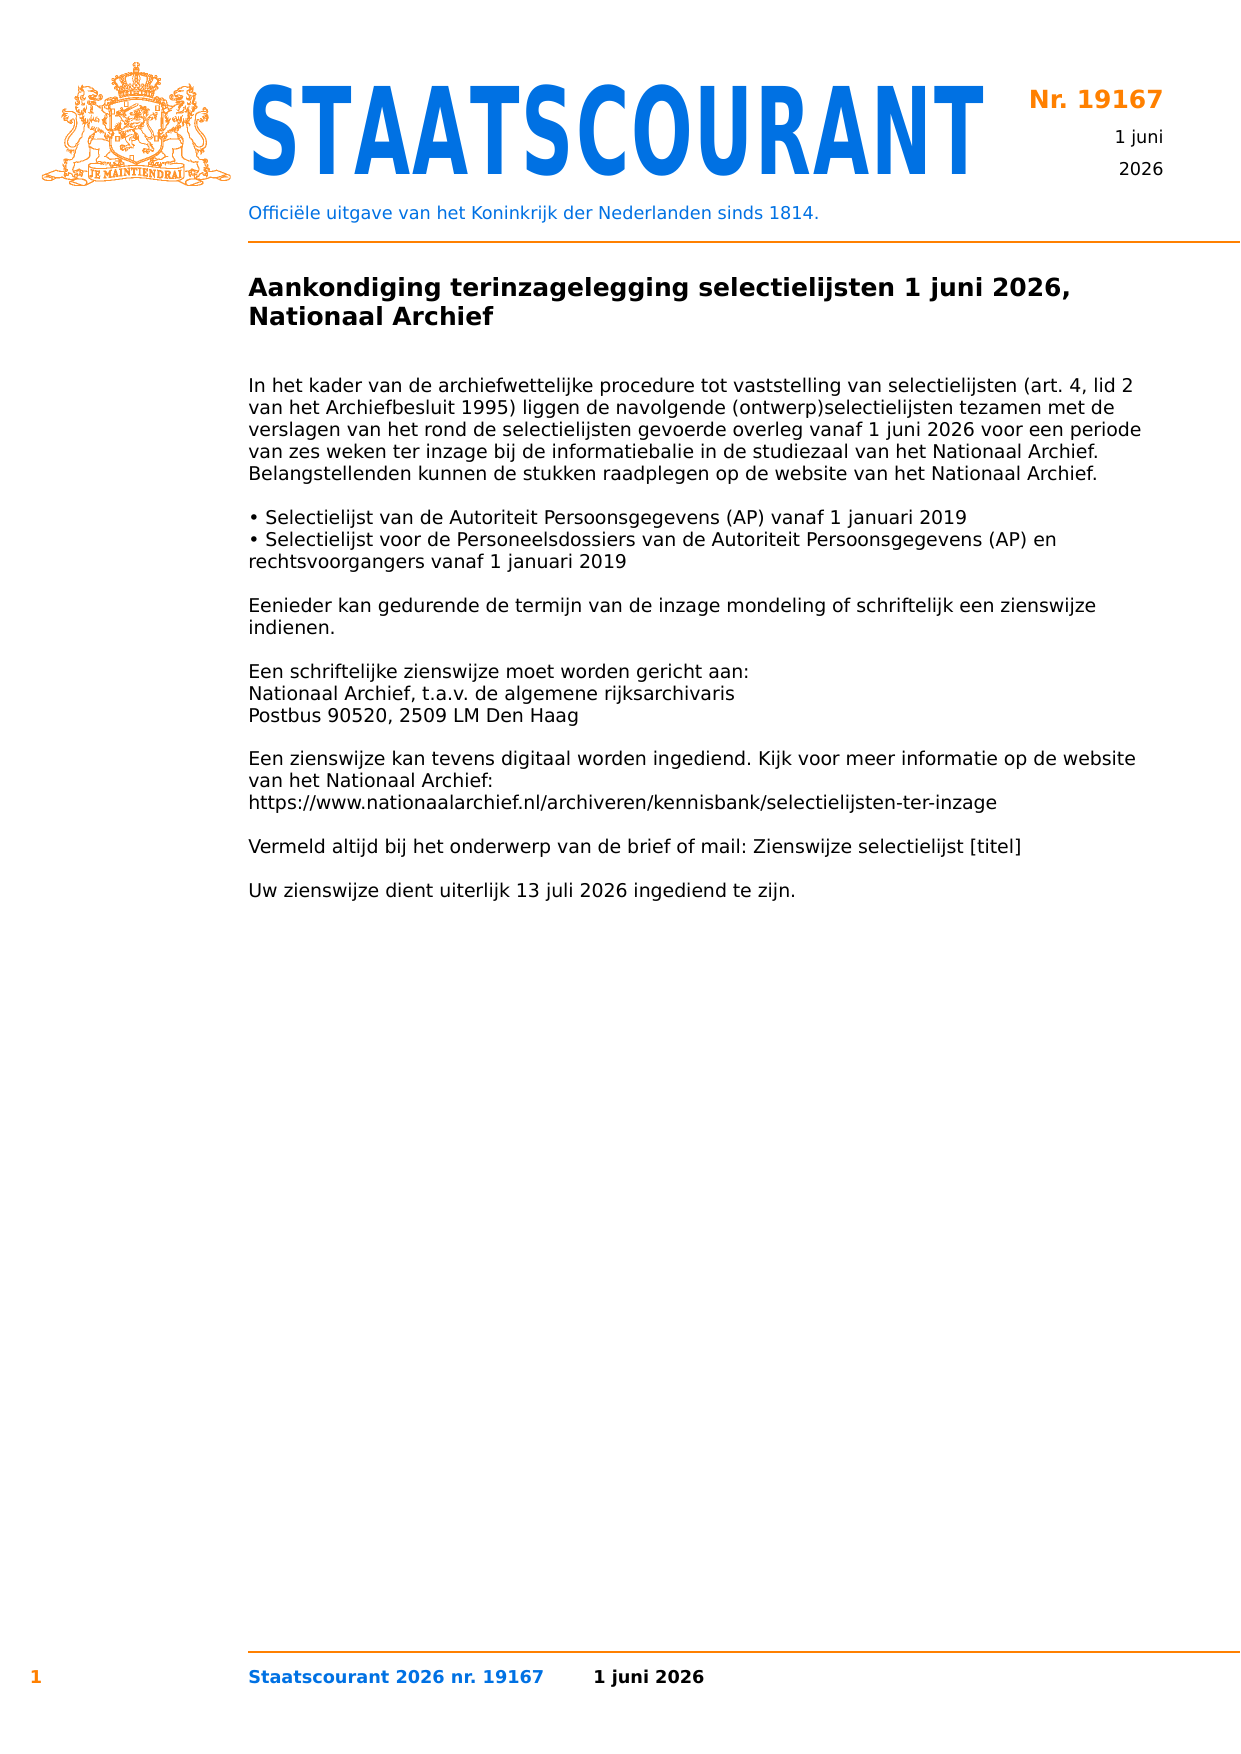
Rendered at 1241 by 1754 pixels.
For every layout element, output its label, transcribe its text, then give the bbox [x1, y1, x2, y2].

text Uw zienswijze dient uiterlijk 13 juli 2026 ingediend te zijn. [248, 880, 1163, 902]
subtitle Aankondiging terinzagelegging selectielijsten 1 juni 2026, Nationaal Archief [248, 273, 1163, 331]
table_cell Officiële uitgave van het Koninkrijk der Nederlanden sinds 1814. [248, 203, 1240, 241]
table_header STAATSCOURANT [248, 62, 998, 203]
text Nationaal Archief, t.a.v. de algemene rijksarchivaris [248, 682, 1163, 704]
table_header [25, 62, 248, 241]
text In het kader van de archiefwettelijke procedure tot vaststelling van selectielijsten (art. 4, lid 2 van het Archiefbesluit 1995) liggen de navolgende (ontwerp)selectielijsten tezamen met de verslagen van het rond de selectielijsten gevoerde overleg vanaf 1 juni 2026 voor een periode van zes weken ter inzage bij de informatiebalie in de studiezaal van het Nationaal Archief. Belangstellenden kunnen de stukken raadplegen op de website van het Nationaal Archief. [248, 375, 1163, 485]
text https://www.nationaalarchief.nl/archiveren/kennisbank/selectielijsten-ter-inzage [248, 792, 1163, 814]
text Een zienswijze kan tevens digitaal worden ingediend. Kijk voor meer informatie op de website van het Nationaal Archief: [248, 748, 1163, 792]
text • Selectielijst van de Autoriteit Persoonsgegevens (AP) vanaf 1 januari 2019 [248, 507, 1163, 529]
text Een schriftelijke zienswijze moet worden gericht aan: [248, 661, 1163, 682]
table_cell 1 juni [998, 121, 1240, 153]
text Postbus 90520, 2509 LM Den Haag [248, 704, 1163, 726]
picture [41, 62, 231, 186]
table_cell 2026 [998, 153, 1240, 203]
table_header Nr. 19167 [998, 62, 1240, 121]
text Vermeld altijd bij het onderwerp van de brief of mail: Zienswijze selectielijst [titel] [248, 836, 1163, 858]
text • Selectielijst voor de Personeelsdossiers van de Autoriteit Persoonsgegevens (AP) en rechtsvoorgangers vanaf 1 januari 2019 [248, 529, 1163, 573]
text Eenieder kan gedurende de termijn van de inzage mondeling of schriftelijk een zienswijze indienen. [248, 595, 1163, 639]
